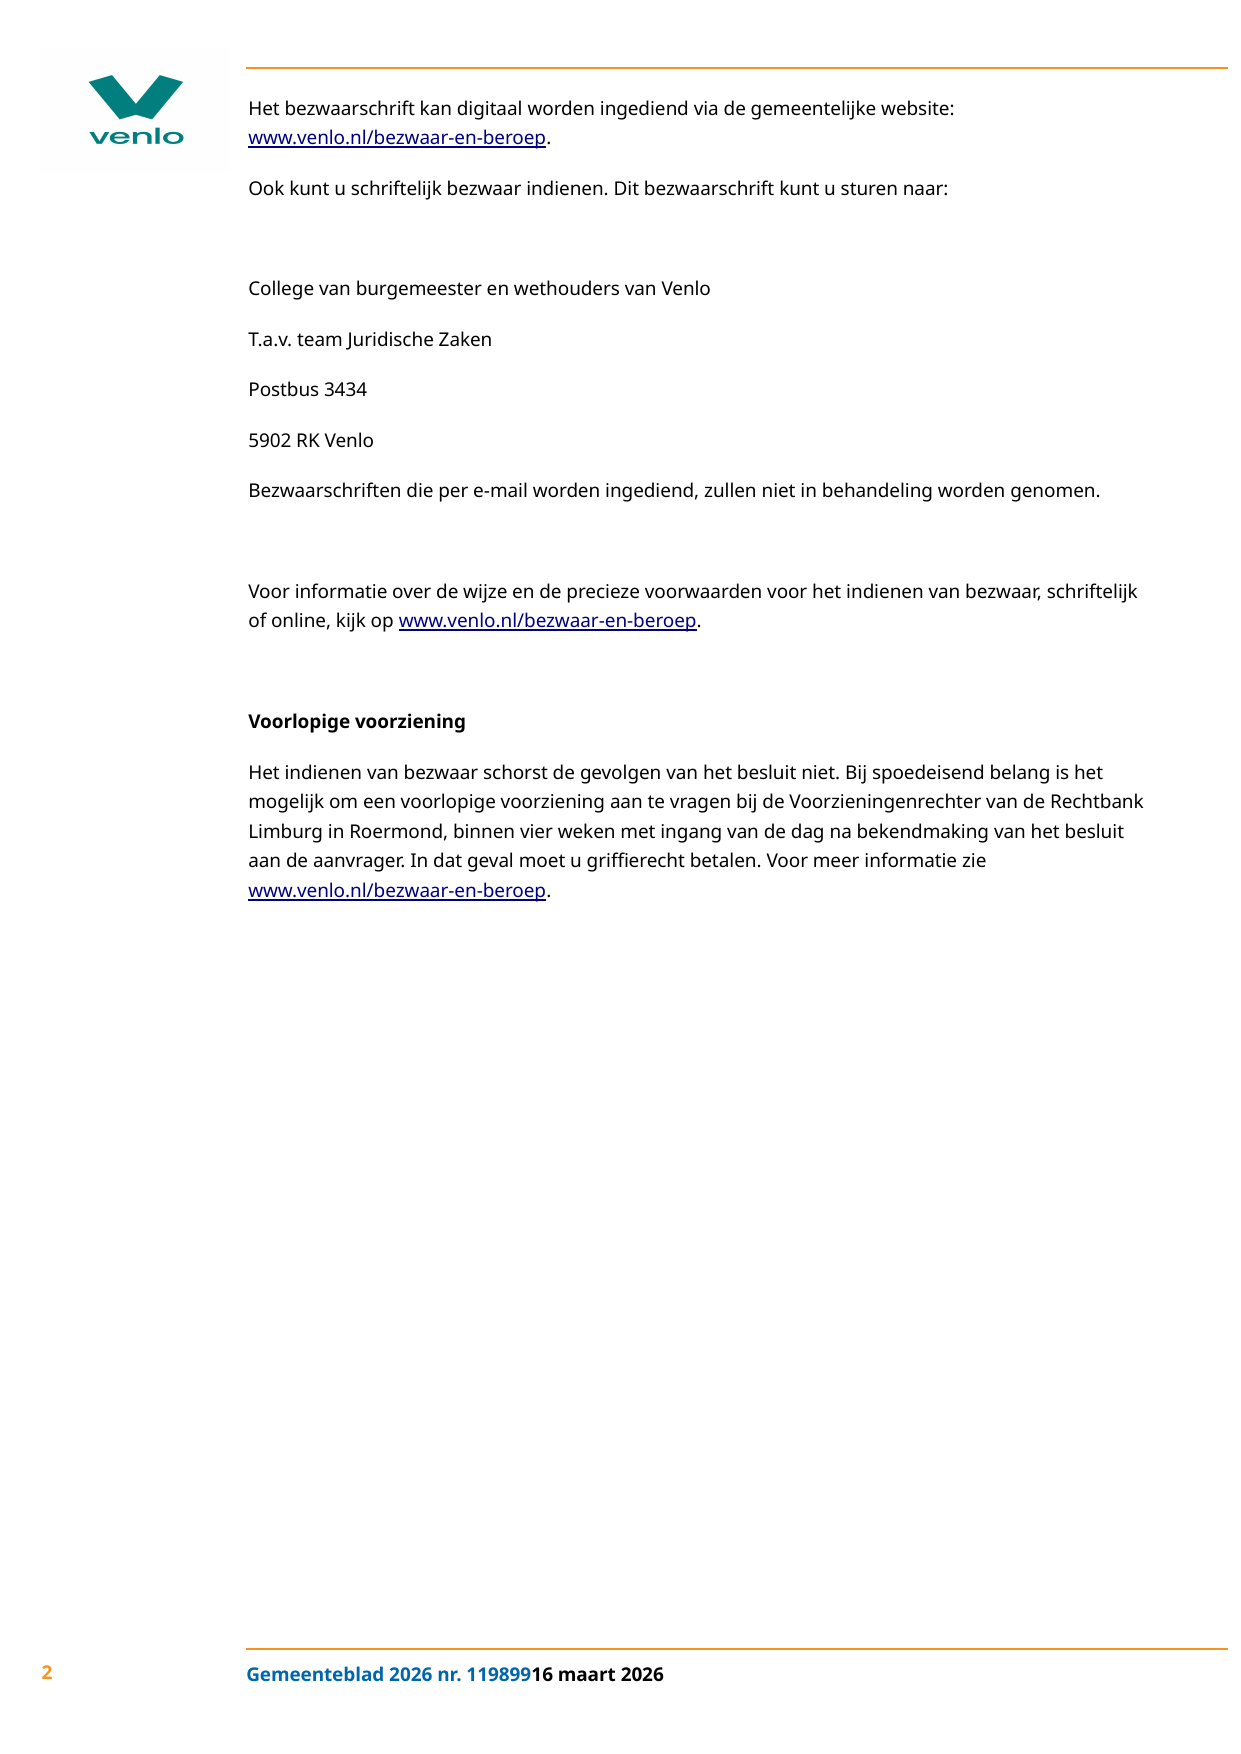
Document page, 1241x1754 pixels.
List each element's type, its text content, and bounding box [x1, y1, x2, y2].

text Het bezwaarschrift kan digitaal worden ingediend via de gemeentelijke website: www.venlo.nl/bezwaar-en-beroep. [248, 95, 1152, 150]
text 5902 RK Venlo [248, 427, 1152, 453]
text T.a.v. team Juridische Zaken [248, 326, 1152, 352]
text Voor informatie over de wijze en de precieze voorwaarden voor het indienen van bezwaar, schriftelijk of online, kijk op www.venlo.nl/bezwaar-en-beroep. [248, 578, 1152, 633]
text Het indienen van bezwaar schorst de gevolgen van het besluit niet. Bij spoedeisend belang is het mogelijk om een voorlopige voorziening aan te vragen bij de Voorzieningenrechter van de Rechtbank Limburg in Roermond, binnen vier weken met ingang van de dag na bekendmaking van het besluit aan de aanvrager. In dat geval moet u griffierecht betalen. Voor meer informatie zie www.venlo.nl/bezwaar-en-beroep. [248, 759, 1152, 903]
text Postbus 3434 [248, 376, 1152, 402]
text College van burgemeester en wethouders van Venlo [248, 276, 1152, 301]
text Bezwaarschriften die per e-mail worden ingediend, zullen niet in behandeling worden genomen. [248, 477, 1152, 503]
text Voorlopige voorziening [248, 708, 1152, 734]
text Ook kunt u schriftelijk bezwaar indienen. Dit bezwaarschrift kunt u sturen naar: [248, 175, 1152, 201]
picture [41, 47, 231, 172]
